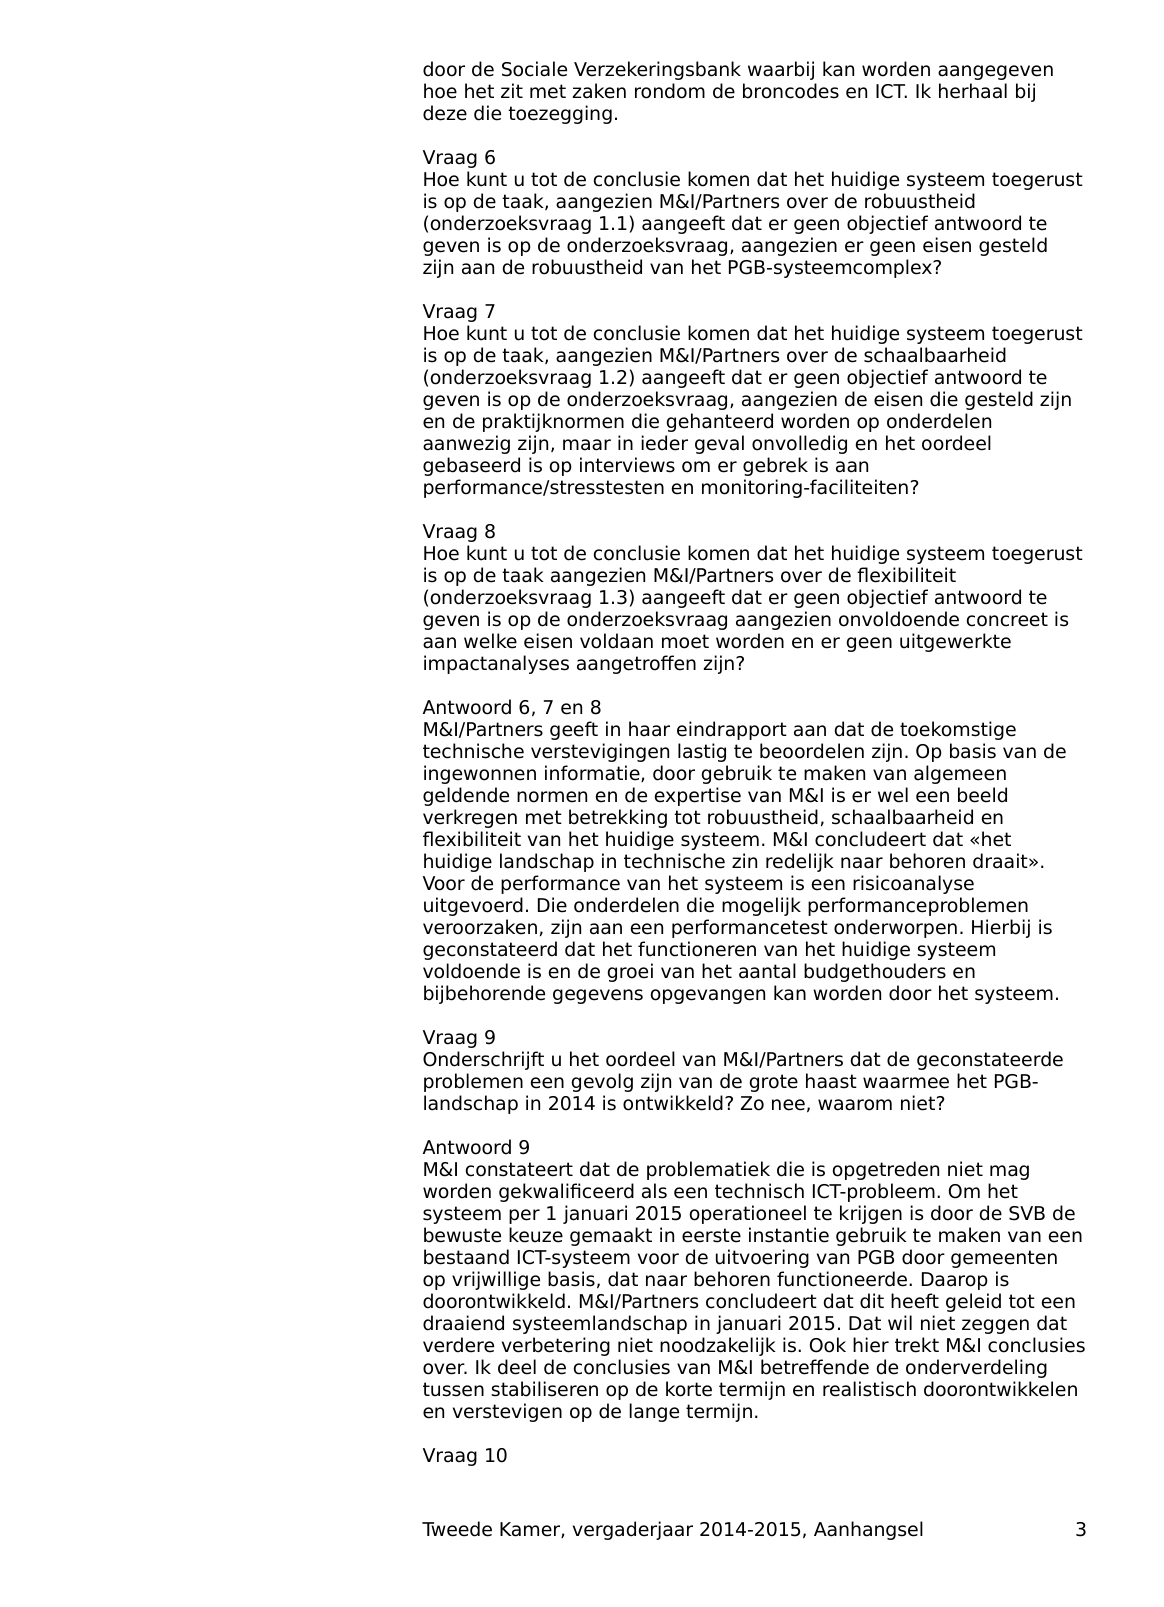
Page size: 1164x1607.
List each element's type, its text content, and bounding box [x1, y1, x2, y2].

text Hoe kunt u tot de conclusie komen dat het huidige systeem toegerust is op de taak, aangezien M&I/Partners over de schaalbaarheid (onderzoeksvraag 1.2) aangeeft dat er geen objectief antwoord te geven is op de onderzoeksvraag, aangezien de eisen die gesteld zijn en de praktijknormen die gehanteerd worden op onderdelen aanwezig zijn, maar in ieder geval onvolledig en het oordeel gebaseerd is op interviews om er gebrek is aan performance/stresstesten en monitoring-faciliteiten? [422, 323, 1087, 499]
text Hoe kunt u tot de conclusie komen dat het huidige systeem toegerust is op de taak, aangezien M&I/Partners over de robuustheid (onderzoeksvraag 1.1) aangeeft dat er geen objectief antwoord te geven is op de onderzoeksvraag, aangezien er geen eisen gesteld zijn aan de robuustheid van het PGB-systeemcomplex? [422, 169, 1087, 279]
text Antwoord 9 [422, 1137, 1087, 1159]
text Vraag 6 [422, 147, 1087, 169]
text Voor de performance van het systeem is een risicoanalyse uitgevoerd. Die onderdelen die mogelijk performanceproblemen veroorzaken, zijn aan een performancetest onderworpen. Hierbij is geconstateerd dat het functioneren van het huidige systeem voldoende is en de groei van het aantal budgethouders en bijbehorende gegevens opgevangen kan worden door het systeem. [422, 873, 1087, 1005]
text Vraag 10 [422, 1445, 1087, 1467]
text M&I/Partners geeft in haar eindrapport aan dat de toekomstige technische verstevigingen lastig te beoordelen zijn. Op basis van de ingewonnen informatie, door gebruik te maken van algemeen geldende normen en de expertise van M&I is er wel een beeld verkregen met betrekking tot robuustheid, schaalbaarheid en flexibiliteit van het huidige systeem. M&I concludeert dat «het huidige landschap in technische zin redelijk naar behoren draait». [422, 719, 1087, 873]
text Vraag 8 [422, 521, 1087, 543]
text Onderschrijft u het oordeel van M&I/Partners dat de geconstateerde problemen een gevolg zijn van de grote haast waarmee het PGB-landschap in 2014 is ontwikkeld? Zo nee, waarom niet? [422, 1049, 1087, 1115]
text Hoe kunt u tot de conclusie komen dat het huidige systeem toegerust is op de taak aangezien M&I/Partners over de flexibiliteit (onderzoeksvraag 1.3) aangeeft dat er geen objectief antwoord te geven is op de onderzoeksvraag aangezien onvoldoende concreet is aan welke eisen voldaan moet worden en er geen uitgewerkte impactanalyses aangetroffen zijn? [422, 543, 1087, 675]
text door de Sociale Verzekeringsbank waarbij kan worden aangegeven hoe het zit met zaken rondom de broncodes en ICT. Ik herhaal bij deze die toezegging. [422, 59, 1087, 125]
text Antwoord 6, 7 en 8 [422, 697, 1087, 719]
text Vraag 7 [422, 301, 1087, 323]
text M&I constateert dat de problematiek die is opgetreden niet mag worden gekwalificeerd als een technisch ICT-probleem. Om het systeem per 1 januari 2015 operationeel te krijgen is door de SVB de bewuste keuze gemaakt in eerste instantie gebruik te maken van een bestaand ICT-systeem voor de uitvoering van PGB door gemeenten op vrijwillige basis, dat naar behoren functioneerde. Daarop is doorontwikkeld. M&I/Partners concludeert dat dit heeft geleid tot een draaiend systeemlandschap in januari 2015. Dat wil niet zeggen dat verdere verbetering niet noodzakelijk is. Ook hier trekt M&I conclusies over. Ik deel de conclusies van M&I betreffende de onderverdeling tussen stabiliseren op de korte termijn en realistisch doorontwikkelen en verstevigen op de lange termijn. [422, 1159, 1087, 1423]
text Vraag 9 [422, 1027, 1087, 1049]
